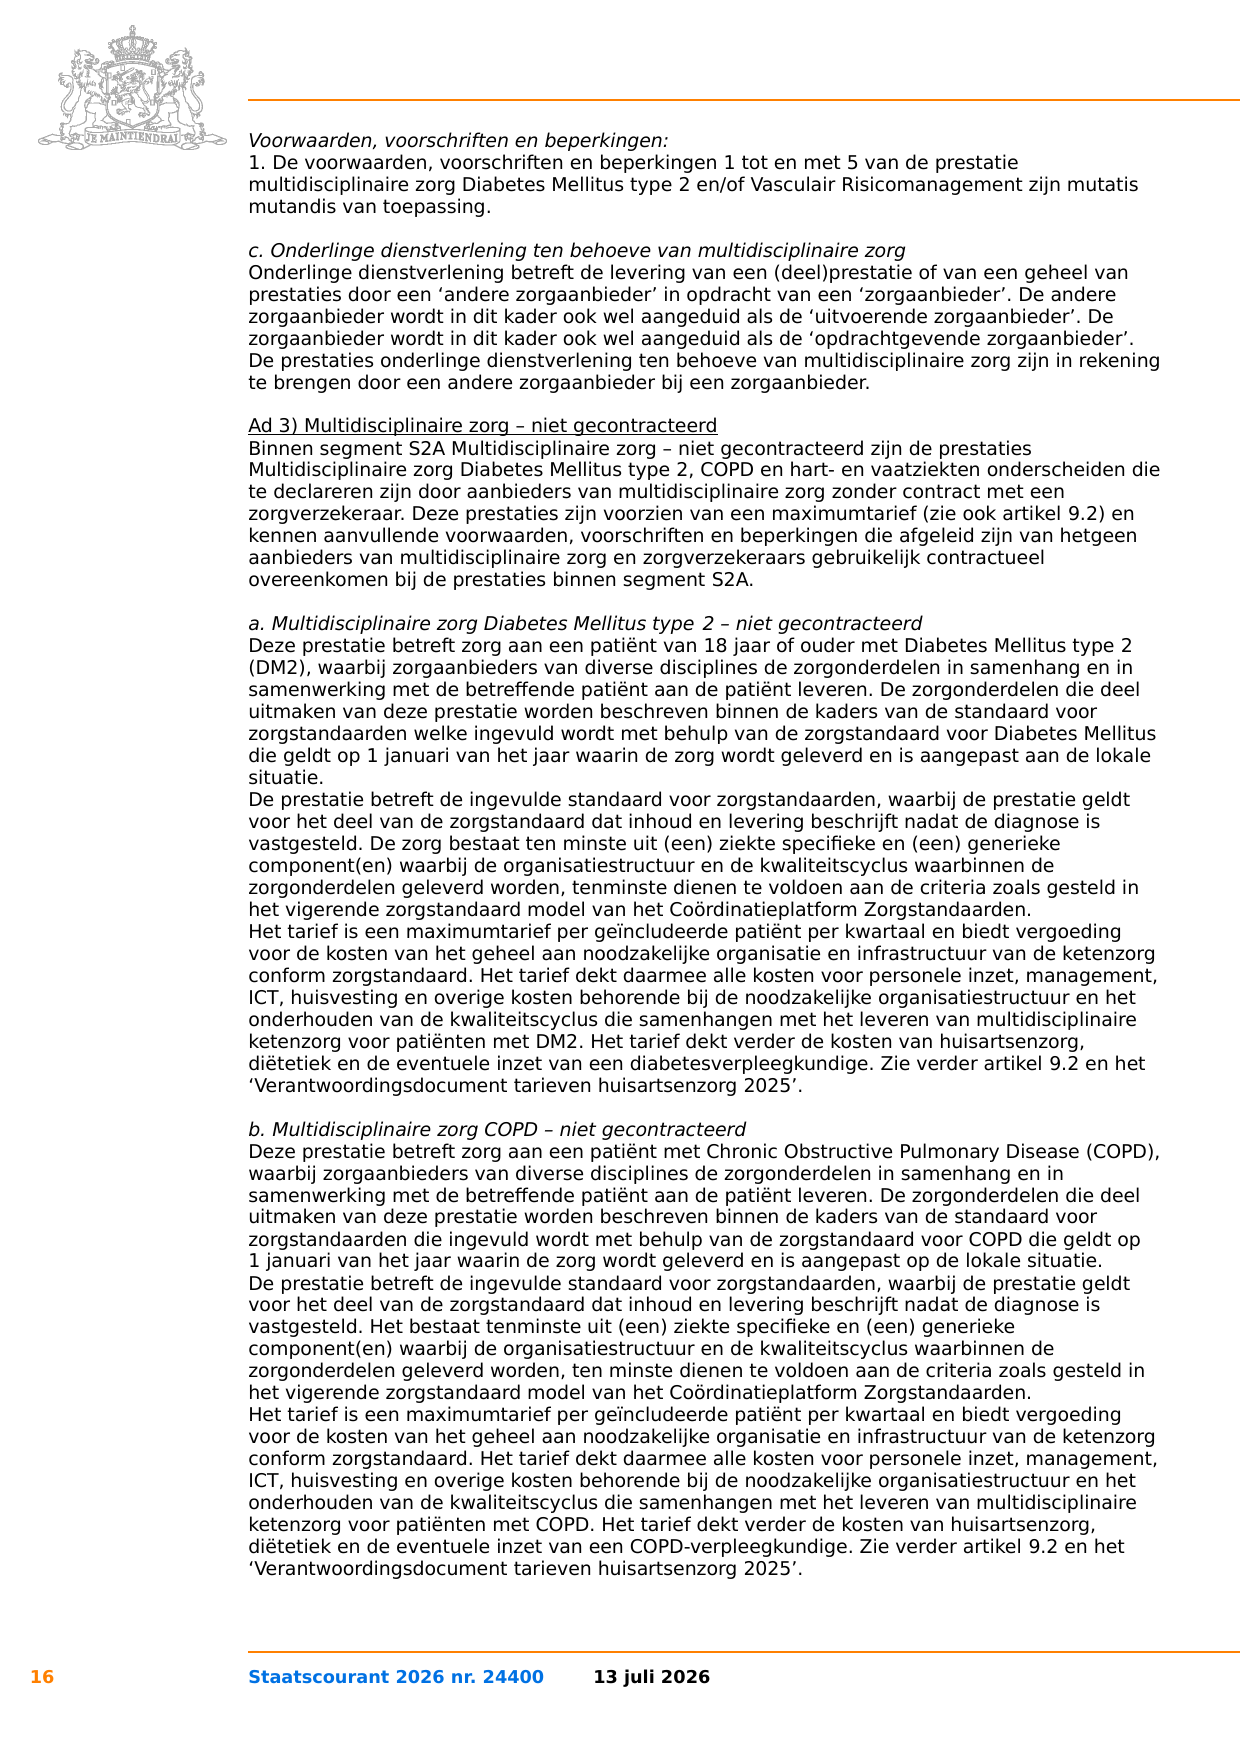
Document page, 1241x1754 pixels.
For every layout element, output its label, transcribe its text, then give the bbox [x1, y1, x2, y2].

text Onderlinge dienstverlening betreft de levering van een (deel)prestatie of van een geheel van prestaties door een ‘andere zorgaanbieder’ in opdracht van een ‘zorgaanbieder’. De andere zorgaanbieder wordt in dit kader ook wel aangeduid als de ‘uitvoerende zorgaanbieder’. De zorgaanbieder wordt in dit kader ook wel aangeduid als de ‘opdrachtgevende zorgaanbieder’. De prestaties onderlinge dienstverlening ten behoeve van multidisciplinaire zorg zijn in rekening te brengen door een andere zorgaanbieder bij een zorgaanbieder. [248, 262, 1163, 393]
text Het tarief is een maximumtarief per geïncludeerde patiënt per kwartaal en biedt vergoeding voor de kosten van het geheel aan noodzakelijke organisatie en infrastructuur van de ketenzorg conform zorgstandaard. Het tarief dekt daarmee alle kosten voor personele inzet, management, ICT, huisvesting en overige kosten behorende bij de noodzakelijke organisatiestructuur en het onderhouden van de kwaliteitscyclus die samenhangen met het leveren van multidisciplinaire ketenzorg voor patiënten met COPD. Het tarief dekt verder de kosten van huisartsenzorg, diëtetiek en de eventuele inzet van een COPD-verpleegkundige. Zie verder artikel 9.2 en het ‘Verantwoordingsdocument tarieven huisartsenzorg 2025’. [248, 1404, 1163, 1580]
text Binnen segment S2A Multidisciplinaire zorg – niet gecontracteerd zijn de prestaties Multidisciplinaire zorg Diabetes Mellitus type 2, COPD en hart- en vaatziekten onderscheiden die te declareren zijn door aanbieders van multidisciplinaire zorg zonder contract met een zorgverzekeraar. Deze prestaties zijn voorzien van een maximumtarief (zie ook artikel 9.2) en kennen aanvullende voorwaarden, voorschriften en beperkingen die afgeleid zijn van hetgeen aanbieders van multidisciplinaire zorg en zorgverzekeraars gebruikelijk contractueel overeenkomen bij de prestaties binnen segment S2A. [248, 437, 1163, 591]
subtitle a. Multidisciplinaire zorg Diabetes Mellitus type 2 – niet gecontracteerd [248, 613, 1163, 635]
subtitle c. Onderlinge dienstverlening ten behoeve van multidisciplinaire zorg [248, 240, 1163, 262]
picture [38, 25, 227, 150]
subtitle b. Multidisciplinaire zorg COPD – niet gecontracteerd [248, 1118, 1163, 1141]
text Deze prestatie betreft zorg aan een patiënt met Chronic Obstructive Pulmonary Disease (COPD), waarbij zorgaanbieders van diverse disciplines de zorgonderdelen in samenhang en in samenwerking met de betreffende patiënt aan de patiënt leveren. De zorgonderdelen die deel uitmaken van deze prestatie worden beschreven binnen de kaders van de standaard voor zorgstandaarden die ingevuld wordt met behulp van de zorgstandaard voor COPD die geldt op 1 januari van het jaar waarin de zorg wordt geleverd en is aangepast op de lokale situatie. [248, 1141, 1163, 1272]
subtitle Voorwaarden, voorschriften en beperkingen: [248, 130, 1163, 152]
subtitle Ad 3) Multidisciplinaire zorg – niet gecontracteerd [248, 415, 1163, 437]
text De prestatie betreft de ingevulde standaard voor zorgstandaarden, waarbij de prestatie geldt voor het deel van de zorgstandaard dat inhoud en levering beschrijft nadat de diagnose is vastgesteld. De zorg bestaat ten minste uit (een) ziekte specifieke en (een) generieke component(en) waarbij de organisatiestructuur en de kwaliteitscyclus waarbinnen de zorgonderdelen geleverd worden, tenminste dienen te voldoen aan de criteria zoals gesteld in het vigerende zorgstandaard model van het Coördinatieplatform Zorgstandaarden. [248, 789, 1163, 921]
text Deze prestatie betreft zorg aan een patiënt van 18 jaar of ouder met Diabetes Mellitus type 2 (DM2), waarbij zorgaanbieders van diverse disciplines de zorgonderdelen in samenhang en in samenwerking met de betreffende patiënt aan de patiënt leveren. De zorgonderdelen die deel uitmaken van deze prestatie worden beschreven binnen de kaders van de standaard voor zorgstandaarden welke ingevuld wordt met behulp van de zorgstandaard voor Diabetes Mellitus die geldt op 1 januari van het jaar waarin de zorg wordt geleverd en is aangepast aan de lokale situatie. [248, 635, 1163, 789]
text De prestatie betreft de ingevulde standaard voor zorgstandaarden, waarbij de prestatie geldt voor het deel van de zorgstandaard dat inhoud en levering beschrijft nadat de diagnose is vastgesteld. Het bestaat tenminste uit (een) ziekte specifieke en (een) generieke component(en) waarbij de organisatiestructuur en de kwaliteitscyclus waarbinnen de zorgonderdelen geleverd worden, ten minste dienen te voldoen aan de criteria zoals gesteld in het vigerende zorgstandaard model van het Coördinatieplatform Zorgstandaarden. [248, 1272, 1163, 1404]
text 1. De voorwaarden, voorschriften en beperkingen 1 tot en met 5 van de prestatie multidisciplinaire zorg Diabetes Mellitus type 2 en/of Vasculair Risicomanagement zijn mutatis mutandis van toepassing. [248, 152, 1163, 218]
text Het tarief is een maximumtarief per geïncludeerde patiënt per kwartaal en biedt vergoeding voor de kosten van het geheel aan noodzakelijke organisatie en infrastructuur van de ketenzorg conform zorgstandaard. Het tarief dekt daarmee alle kosten voor personele inzet, management, ICT, huisvesting en overige kosten behorende bij de noodzakelijke organisatiestructuur en het onderhouden van de kwaliteitscyclus die samenhangen met het leveren van multidisciplinaire ketenzorg voor patiënten met DM2. Het tarief dekt verder de kosten van huisartsenzorg, diëtetiek en de eventuele inzet van een diabetesverpleegkundige. Zie verder artikel 9.2 en het ‘Verantwoordingsdocument tarieven huisartsenzorg 2025’. [248, 921, 1163, 1097]
